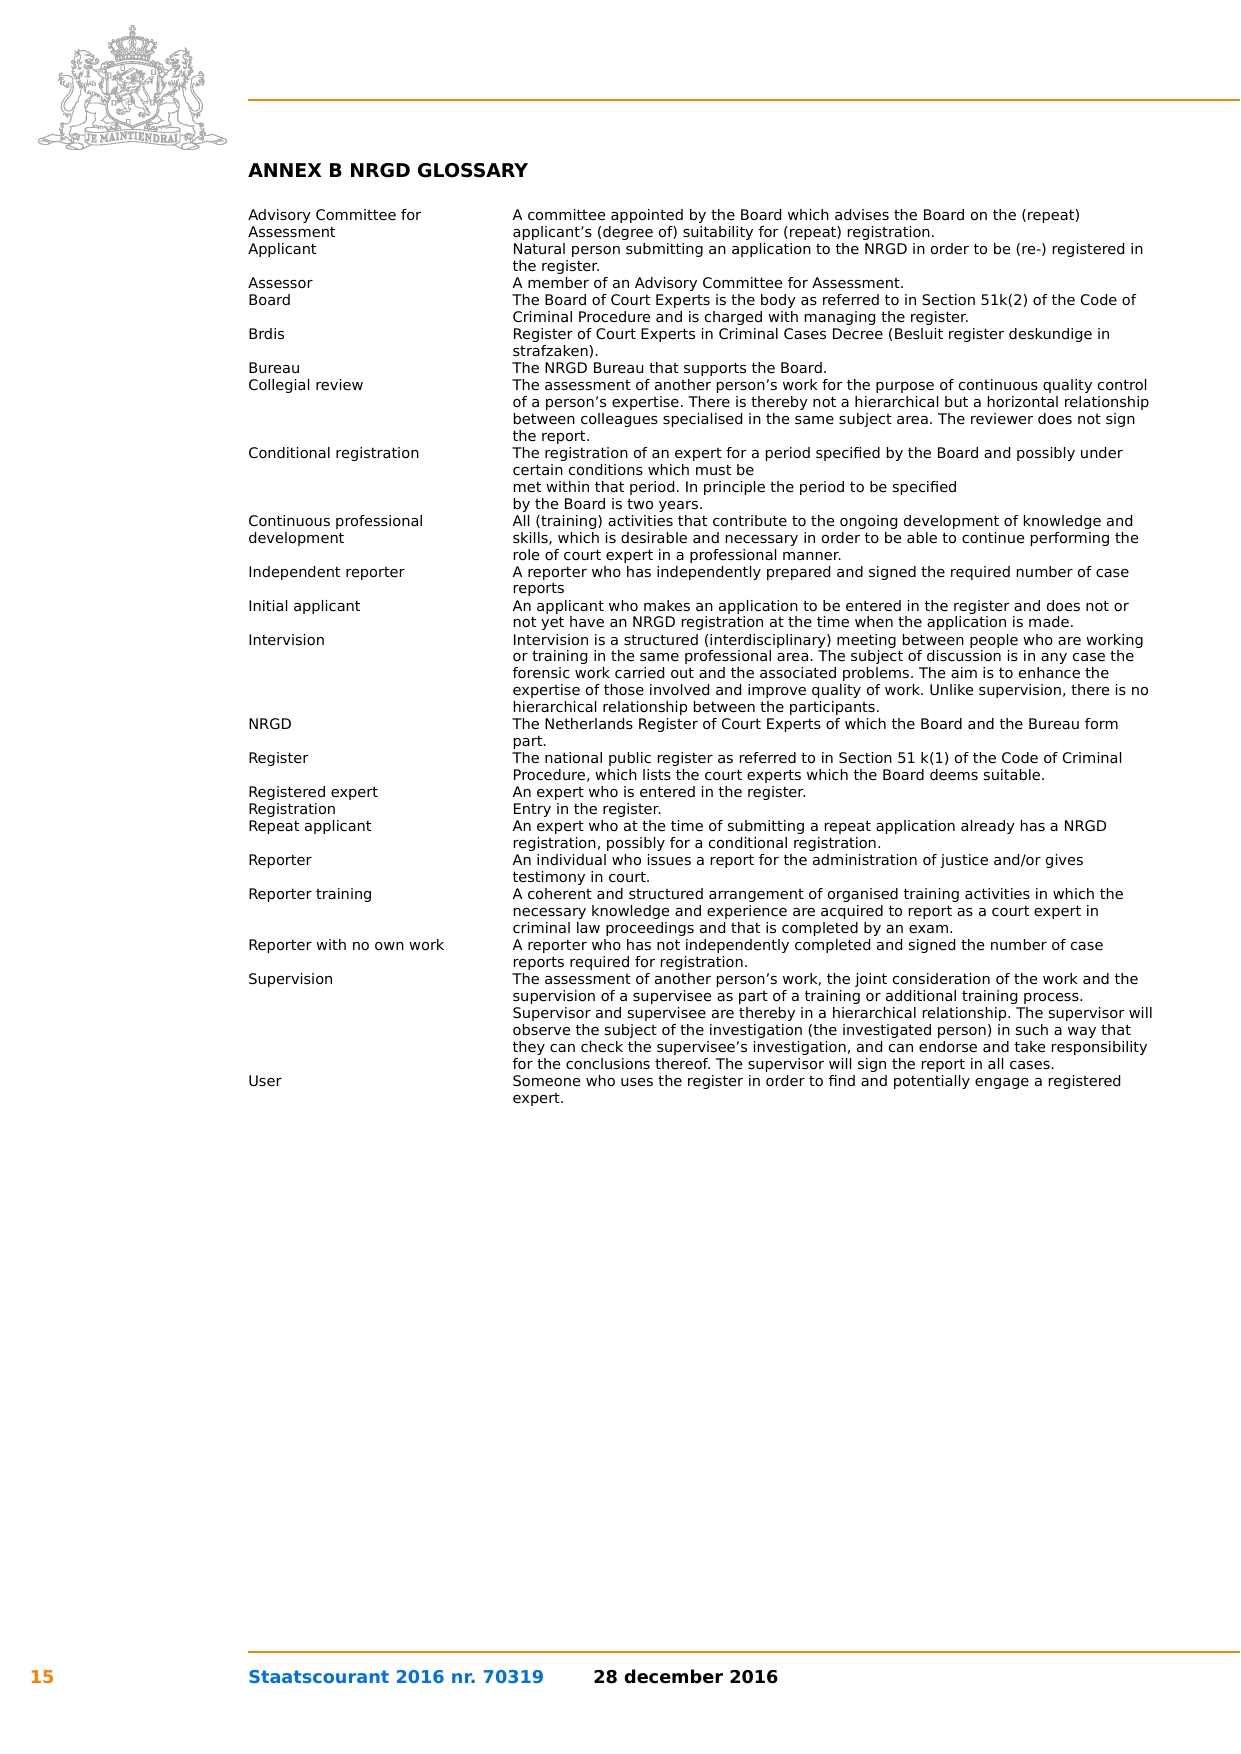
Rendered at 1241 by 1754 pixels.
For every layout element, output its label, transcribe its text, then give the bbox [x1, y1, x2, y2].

table_cell The Netherlands Register of Court Experts of which the Board and the Bureau form part. [507, 716, 1163, 750]
table_cell Initial applicant [248, 598, 507, 631]
table_cell NRGD [248, 716, 507, 750]
table_cell Applicant [248, 241, 507, 275]
table_cell Brdis [248, 326, 507, 360]
table_cell Conditional registration [248, 445, 507, 512]
table_cell The registration of an expert for a period specified by the Board and possibly under certain conditions which must be met within that period. In principle the period to be specified by the Board is two years. [507, 445, 1163, 512]
table_cell Continuous professional development [248, 513, 507, 563]
table_cell User [248, 1073, 507, 1107]
table_cell A coherent and structured arrangement of organised training activities in which the necessary knowledge and experience are acquired to report as a court expert in criminal law proceedings and that is completed by an exam. [507, 886, 1163, 937]
table_cell An individual who issues a report for the administration of justice and/or gives testimony in court. [507, 852, 1163, 886]
table_cell Register [248, 750, 507, 784]
table_cell An expert who at the time of submitting a repeat application already has a NRGD registration, possibly for a conditional registration. [507, 818, 1163, 852]
table_cell Intervision [248, 631, 507, 716]
table_cell A reporter who has independently prepared and signed the required number of case reports [507, 564, 1163, 597]
table_cell Entry in the register. [507, 801, 1163, 818]
table_cell A reporter who has not independently completed and signed the number of case reports required for registration. [507, 937, 1163, 971]
table_cell Assessor [248, 275, 507, 292]
table_cell Supervision [248, 971, 507, 1073]
table_header Advisory Committee for Assessment [248, 207, 507, 241]
table_cell Reporter [248, 852, 507, 886]
table_cell Registration [248, 801, 507, 818]
table_cell The national public register as referred to in Section 51 k(1) of the Code of Criminal Procedure, which lists the court experts which the Board deems suitable. [507, 750, 1163, 784]
table_cell Bureau [248, 360, 507, 377]
table_cell An expert who is entered in the register. [507, 784, 1163, 801]
table_cell Collegial review [248, 377, 507, 444]
subtitle ANNEX B NRGD GLOSSARY [248, 160, 1163, 182]
table_cell The Board of Court Experts is the body as referred to in Section 51k(2) of the Code of Criminal Procedure and is charged with managing the register. [507, 292, 1163, 326]
picture [38, 25, 227, 150]
table_cell Repeat applicant [248, 818, 507, 852]
table_cell Intervision is a structured (interdisciplinary) meeting between people who are working or training in the same professional area. The subject of discussion is in any case the forensic work carried out and the associated problems. The aim is to enhance the expertise of those involved and improve quality of work. Unlike supervision, there is no hierarchical relationship between the participants. [507, 631, 1163, 716]
table_cell The assessment of another person’s work, the joint consideration of the work and the supervision of a supervisee as part of a training or additional training process. Supervisor and supervisee are thereby in a hierarchical relationship. The supervisor will observe the subject of the investigation (the investigated person) in such a way that they can check the supervisee’s investigation, and can endorse and take responsibility for the conclusions thereof. The supervisor will sign the report in all cases. [507, 971, 1163, 1073]
table_cell Independent reporter [248, 564, 507, 597]
table_cell Board [248, 292, 507, 326]
table_cell The NRGD Bureau that supports the Board. [507, 360, 1163, 377]
table_cell Someone who uses the register in order to find and potentially engage a registered expert. [507, 1073, 1163, 1107]
table_cell Registered expert [248, 784, 507, 801]
table_cell Register of Court Experts in Criminal Cases Decree (Besluit register deskundige in strafzaken). [507, 326, 1163, 360]
table_cell A member of an Advisory Committee for Assessment. [507, 275, 1163, 292]
table_cell The assessment of another person’s work for the purpose of continuous quality control of a person’s expertise. There is thereby not a hierarchical but a horizontal relationship between colleagues specialised in the same subject area. The reviewer does not sign the report. [507, 377, 1163, 444]
table_cell Reporter training [248, 886, 507, 937]
table_cell An applicant who makes an application to be entered in the register and does not or not yet have an NRGD registration at the time when the application is made. [507, 598, 1163, 631]
table_header A committee appointed by the Board which advises the Board on the (repeat) applicant’s (degree of) suitability for (repeat) registration. [507, 207, 1163, 241]
table_cell All (training) activities that contribute to the ongoing development of knowledge and skills, which is desirable and necessary in order to be able to continue performing the role of court expert in a professional manner. [507, 513, 1163, 563]
table_cell Natural person submitting an application to the NRGD in order to be (re-) registered in the register. [507, 241, 1163, 275]
table_cell Reporter with no own work [248, 937, 507, 971]
